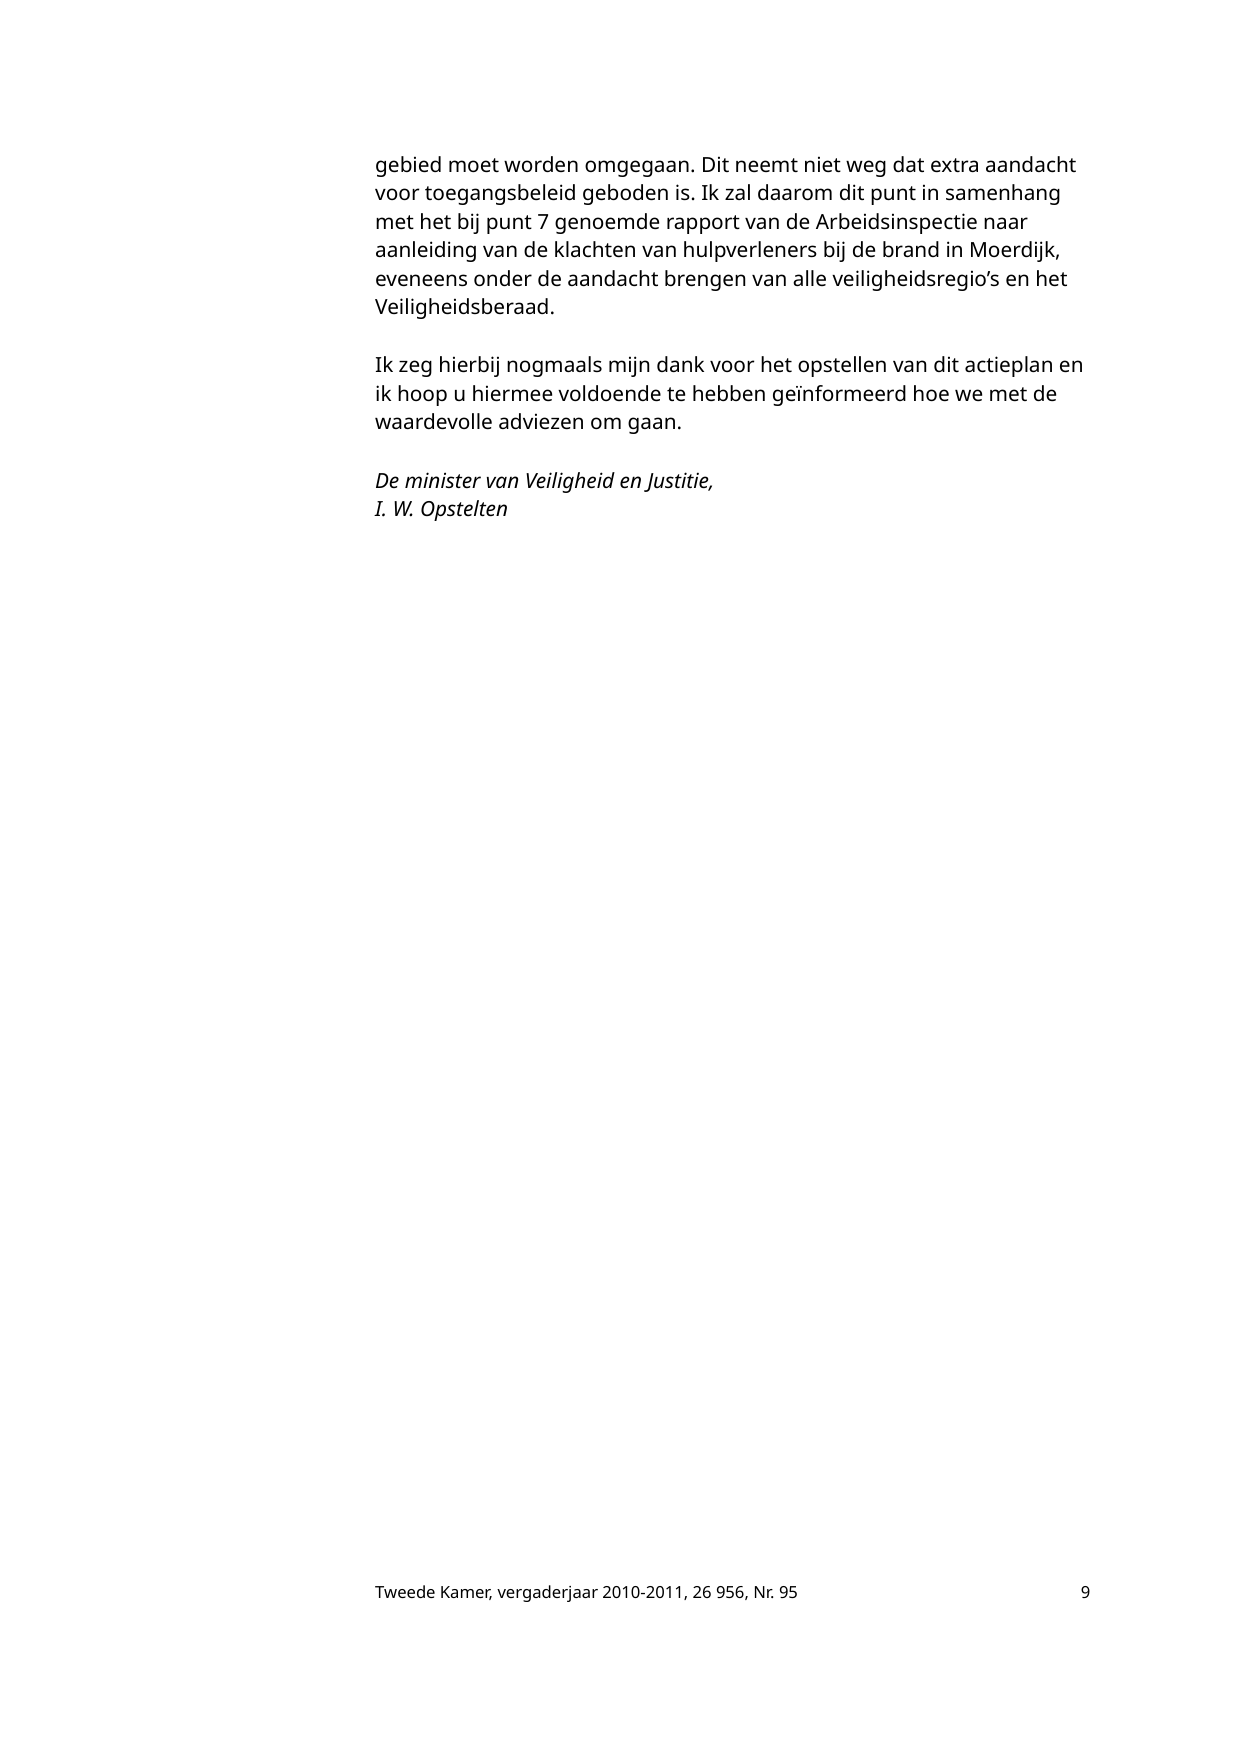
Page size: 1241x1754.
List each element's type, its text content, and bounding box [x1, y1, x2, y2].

text Ik zeg hierbij nogmaals mijn dank voor het opstellen van dit actieplan en ik hoop u hiermee voldoende te hebben geïnformeerd hoe we met de waardevolle adviezen om gaan. [375, 351, 1090, 436]
text De minister van Veiligheid en Justitie, [375, 466, 1090, 494]
text gebied moet worden omgegaan. Dit neemt niet weg dat extra aandacht voor toegangsbeleid geboden is. Ik zal daarom dit punt in samenhang met het bij punt 7 genoemde rapport van de Arbeidsinspectie naar aanleiding van de klachten van hulpverleners bij de brand in Moerdijk, eveneens onder de aandacht brengen van alle veiligheidsregio’s en het Veiligheidsberaad. [375, 150, 1090, 321]
text I. W. Opstelten [375, 494, 1090, 523]
